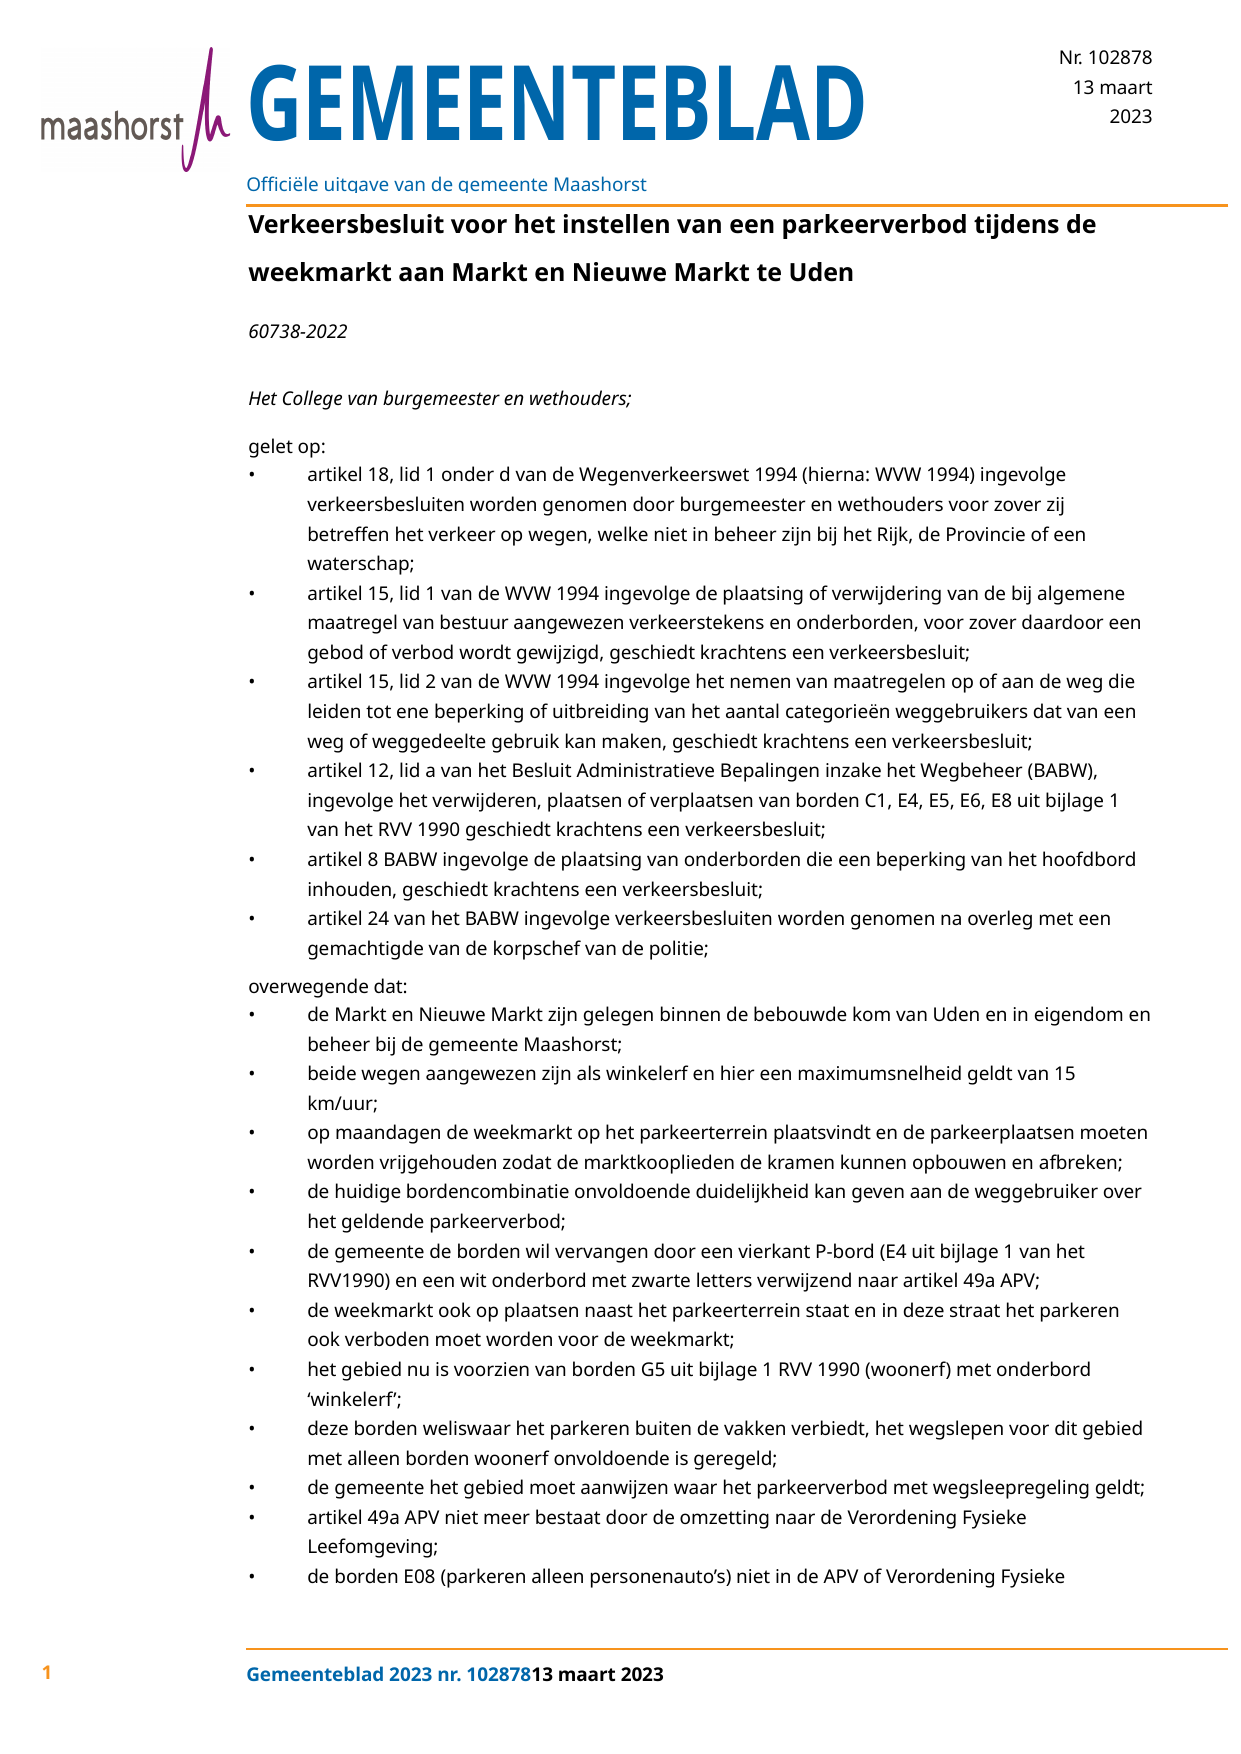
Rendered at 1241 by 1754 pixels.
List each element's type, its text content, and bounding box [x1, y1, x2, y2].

list artikel 12, lid a van het Besluit Administratieve Bepalingen inzake het Wegbeheer (BABW), ingevolge het verwijderen, plaatsen of verplaatsen van borden C1, E4, E5, E6, E8 uit bijlage 1 van het RVV 1990 geschiedt krachtens een verkeersbesluit; [248, 757, 1152, 842]
list de weekmarkt ook op plaatsen naast het parkeerterrein staat en in deze straat het parkeren ook verboden moet worden voor de weekmarkt; [248, 1297, 1152, 1352]
list de huidige bordencombinatie onvoldoende duidelijkheid kan geven aan de weggebruiker over het geldende parkeerverbod; [248, 1179, 1152, 1234]
list de borden E08 (parkeren alleen personenauto’s) niet in de APV of Verordening Fysieke [248, 1563, 1152, 1589]
list het gebied nu is voorzien van borden G5 uit bijlage 1 RVV 1990 (woonerf) met onderbord ‘winkelerf’; [248, 1356, 1152, 1411]
list artikel 49a APV niet meer bestaat door de omzetting naar de Verordening Fysieke Leefomgeving; [248, 1504, 1152, 1559]
text gelet op: [248, 433, 1152, 459]
picture [41, 47, 231, 172]
text Het College van burgemeester en wethouders; [248, 386, 1152, 411]
list de Markt en Nieuwe Markt zijn gelegen binnen de bebouwde kom van Uden en in eigendom en beheer bij de gemeente Maashorst; [248, 1001, 1152, 1056]
list de gemeente de borden wil vervangen door een vierkant P-bord (E4 uit bijlage 1 van het RVV1990) en een wit onderbord met zwarte letters verwijzend naar artikel 49a APV; [248, 1238, 1152, 1293]
list deze borden weliswaar het parkeren buiten de vakken verbiedt, het wegslepen voor dit gebied met alleen borden woonerf onvoldoende is geregeld; [248, 1415, 1152, 1471]
list artikel 15, lid 1 van de WVW 1994 ingevolge de plaatsing of verwijdering van de bij algemene maatregel van bestuur aangewezen verkeerstekens en onderborden, voor zover daardoor een gebod of verbod wordt gewijzigd, geschiedt krachtens een verkeersbesluit; [248, 580, 1152, 665]
list de gemeente het gebied moet aanwijzen waar het parkeerverbod met wegsleepregeling geldt; [248, 1474, 1152, 1500]
text 60738-2022 [248, 318, 1152, 344]
text overwegende dat: [248, 973, 1152, 998]
list op maandagen de weekmarkt op het parkeerterrein plaatsvindt en de parkeerplaatsen moeten worden vrijgehouden zodat de marktkooplieden de kramen kunnen opbouwen en afbreken; [248, 1119, 1152, 1175]
list artikel 15, lid 2 van de WVW 1994 ingevolge het nemen van maatregelen op of aan de weg die leiden tot ene beperking of uitbreiding van het aantal categorieën weggebruikers dat van een weg of weggedeelte gebruik kan maken, geschiedt krachtens een verkeersbesluit; [248, 669, 1152, 753]
list artikel 8 BABW ingevolge de plaatsing van onderborden die een beperking van het hoofdbord inhouden, geschiedt krachtens een verkeersbesluit; [248, 846, 1152, 901]
text Verkeersbesluit voor het instellen van een parkeerverbod tijdens de weekmarkt aan Markt en Nieuwe Markt te Uden [248, 207, 1152, 288]
list artikel 24 van het BABW ingevolge verkeersbesluiten worden genomen na overleg met een gemachtigde van de korpschef van de politie; [248, 905, 1152, 961]
list beide wegen aangewezen zijn als winkelerf en hier een maximumsnelheid geldt van 15 km/uur; [248, 1060, 1152, 1116]
list artikel 18, lid 1 onder d van de Wegenverkeerswet 1994 (hierna: WVW 1994) ingevolge verkeersbesluiten worden genomen door burgemeester en wethouders voor zover zij betreffen het verkeer op wegen, welke niet in beheer zijn bij het Rijk, de Provincie of een waterschap; [248, 462, 1152, 576]
